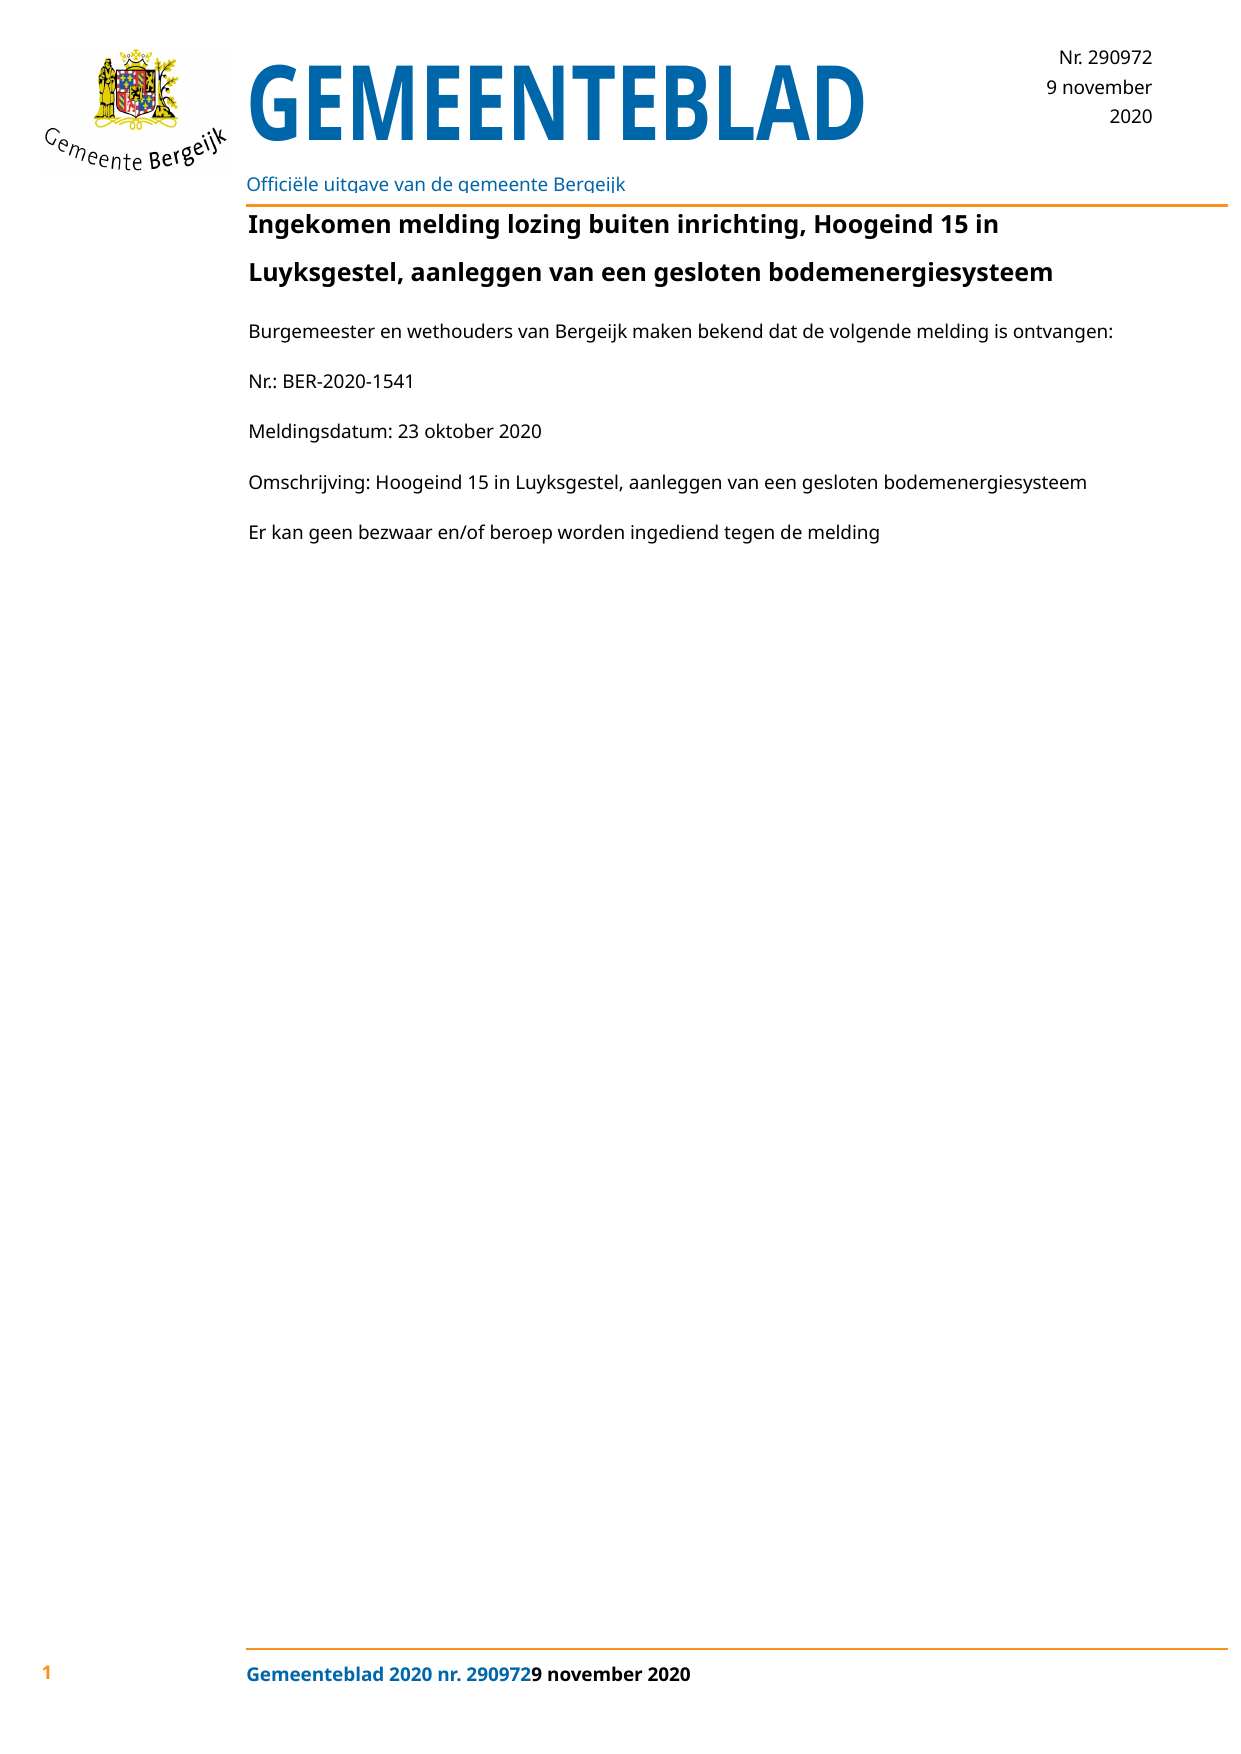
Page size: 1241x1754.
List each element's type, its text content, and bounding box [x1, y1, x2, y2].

text Burgemeester en wethouders van Bergeijk maken bekend dat de volgende melding is ontvangen: [248, 318, 1152, 344]
text Nr.: BER-2020-1541 [248, 368, 1152, 394]
text Er kan geen bezwaar en/of beroep worden ingediend tegen de melding [248, 519, 1152, 545]
text Ingekomen melding lozing buiten inrichting, Hoogeind 15 in Luyksgestel, aanleggen van een gesloten bodemenergiesysteem [248, 207, 1152, 288]
picture [41, 47, 231, 172]
text Meldingsdatum: 23 oktober 2020 [248, 419, 1152, 444]
text Omschrijving: Hoogeind 15 in Luyksgestel, aanleggen van een gesloten bodemenergiesysteem [248, 469, 1152, 495]
